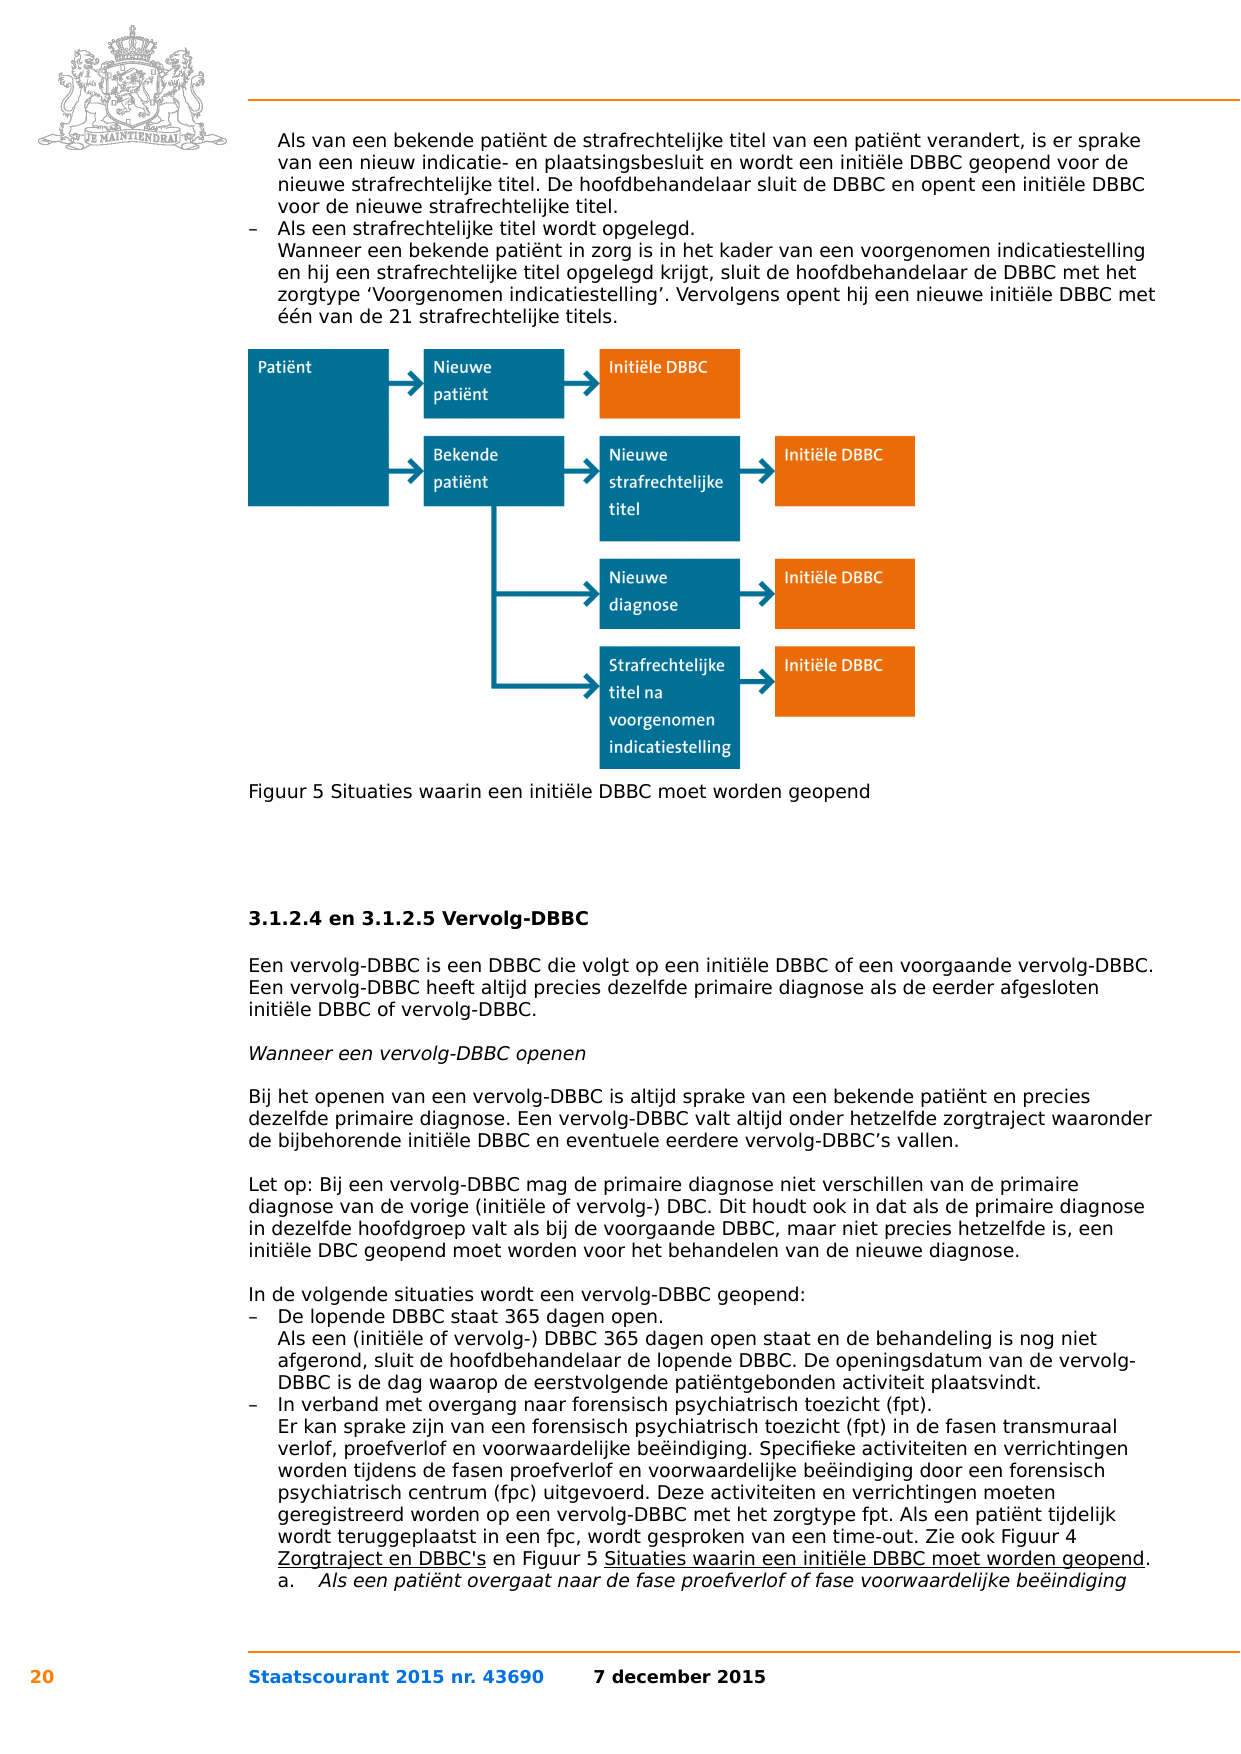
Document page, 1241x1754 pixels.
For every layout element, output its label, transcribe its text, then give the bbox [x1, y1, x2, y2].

text – De lopende DBBC staat 365 dagen open. [248, 1306, 1163, 1328]
picture [683, 717, 690, 725]
text – In verband met overgang naar forensisch psychiatrisch toezicht (fpt). [248, 1394, 1163, 1416]
picture [611, 572, 615, 582]
picture [610, 687, 614, 698]
text Wanneer een bekende patiënt in zorg is in het kader van een voorgenomen indicatiestelling en hij een strafrechtelijke titel opgelegd krijgt, sluit de hoofdbehandelaar de DBBC met het zorgtype ‘Voorgenomen indicatiestelling’. Vervolgens opent hij een nieuwe initiële DBBC met één van de 21 strafrechtelijke titels. [277, 240, 1163, 328]
picture [484, 449, 488, 460]
text Figuur 5 Situaties waarin een initiële DBBC moet worden geopend [248, 781, 915, 803]
text Als van een bekende patiënt de strafrechtelijke titel van een patiënt verandert, is er sprake van een nieuw indicatie- en plaatsingsbesluit en wordt een initiële DBBC geopend voor de nieuwe strafrechtelijke titel. De hoofdbehandelaar sluit de DBBC en opent een initiële DBBC voor de nieuwe strafrechtelijke titel. [277, 130, 1163, 218]
picture [389, 349, 423, 381]
text Als een (initiële of vervolg-) DBBC 365 dagen open staat en de behandeling is nog niet afgerond, sluit de hoofdbehandelaar de lopende DBBC. De openingsdatum van de vervolg-DBBC is de dag waarop de eerstvolgende patiëntgebonden activiteit plaatsvindt. [277, 1328, 1163, 1394]
picture [639, 477, 643, 487]
text Bij het openen van een vervolg-DBBC is altijd sprake van een bekende patiënt en precies dezelfde primaire diagnose. Een vervolg-DBBC valt altijd onder hetzelfde zorgtraject waaronder de bijbehorende initiële DBBC en eventuele eerdere vervolg-DBBC’s vallen. [248, 1086, 1163, 1152]
picture [611, 449, 615, 460]
picture [707, 717, 714, 725]
text a. Als een patiënt overgaat naar de fase proefverlof of fase voorwaardelijke beëindiging [277, 1569, 1163, 1592]
picture [651, 452, 657, 460]
text Let op: Bij een vervolg-DBBC mag de primaire diagnose niet verschillen van de primaire diagnose van de vorige (initiële of vervolg-) DBC. Dit houdt ook in dat als de primaire diagnose in dezelfde hoofdgroep valt als bij de voorgaande DBBC, maar niet precies hetzelfde is, een initiële DBC geopend moet worden voor het behandelen van de nieuwe diagnose. [248, 1174, 1163, 1262]
picture [669, 476, 673, 487]
text – Als een strafrechtelijke titel wordt opgelegd. [248, 218, 1163, 240]
picture [435, 449, 441, 460]
picture [647, 575, 657, 582]
picture [435, 362, 439, 372]
text In de volgende situaties wordt een vervolg-DBBC geopend: [248, 1284, 1163, 1306]
text Een vervolg-DBBC is een DBBC die volgt op een initiële DBBC of een voorgaande vervolg-DBBC. Een vervolg-DBBC heeft altijd precies dezelfde primaire diagnose als de eerder afgesloten initiële DBBC of vervolg-DBBC. [248, 954, 1163, 1021]
picture [615, 450, 619, 460]
subtitle Wanneer een vervolg-DBBC openen [248, 1042, 1163, 1064]
picture [38, 25, 227, 150]
picture [389, 349, 916, 769]
picture [663, 717, 668, 725]
picture [248, 474, 599, 769]
text Er kan sprake zijn van een forensisch psychiatrisch toezicht (fpt) in de fasen transmuraal verlof, proefverlof en voorwaardelijke beëindiging. Specifieke activiteiten en verrichtingen worden tijdens de fasen proefverlof en voorwaardelijke beëindiging door een forensisch psychiatrisch centrum (fpc) uitgevoerd. Deze activiteiten en verrichtingen moeten geregistreerd worden op een vervolg-DBBC met het zorgtype fpt. Als een patiënt tijdelijk wordt teruggeplaatst in een fpc, wordt gesproken van een time-out. Zie ook Figuur 4 Zorgtraject en DBBC's en Figuur 5 Situaties waarin een initiële DBBC moet worden geopend. [277, 1416, 1163, 1569]
subtitle 3.1.2.4 en 3.1.2.5 Vervolg-DBBC [248, 908, 1163, 929]
picture [613, 598, 617, 610]
